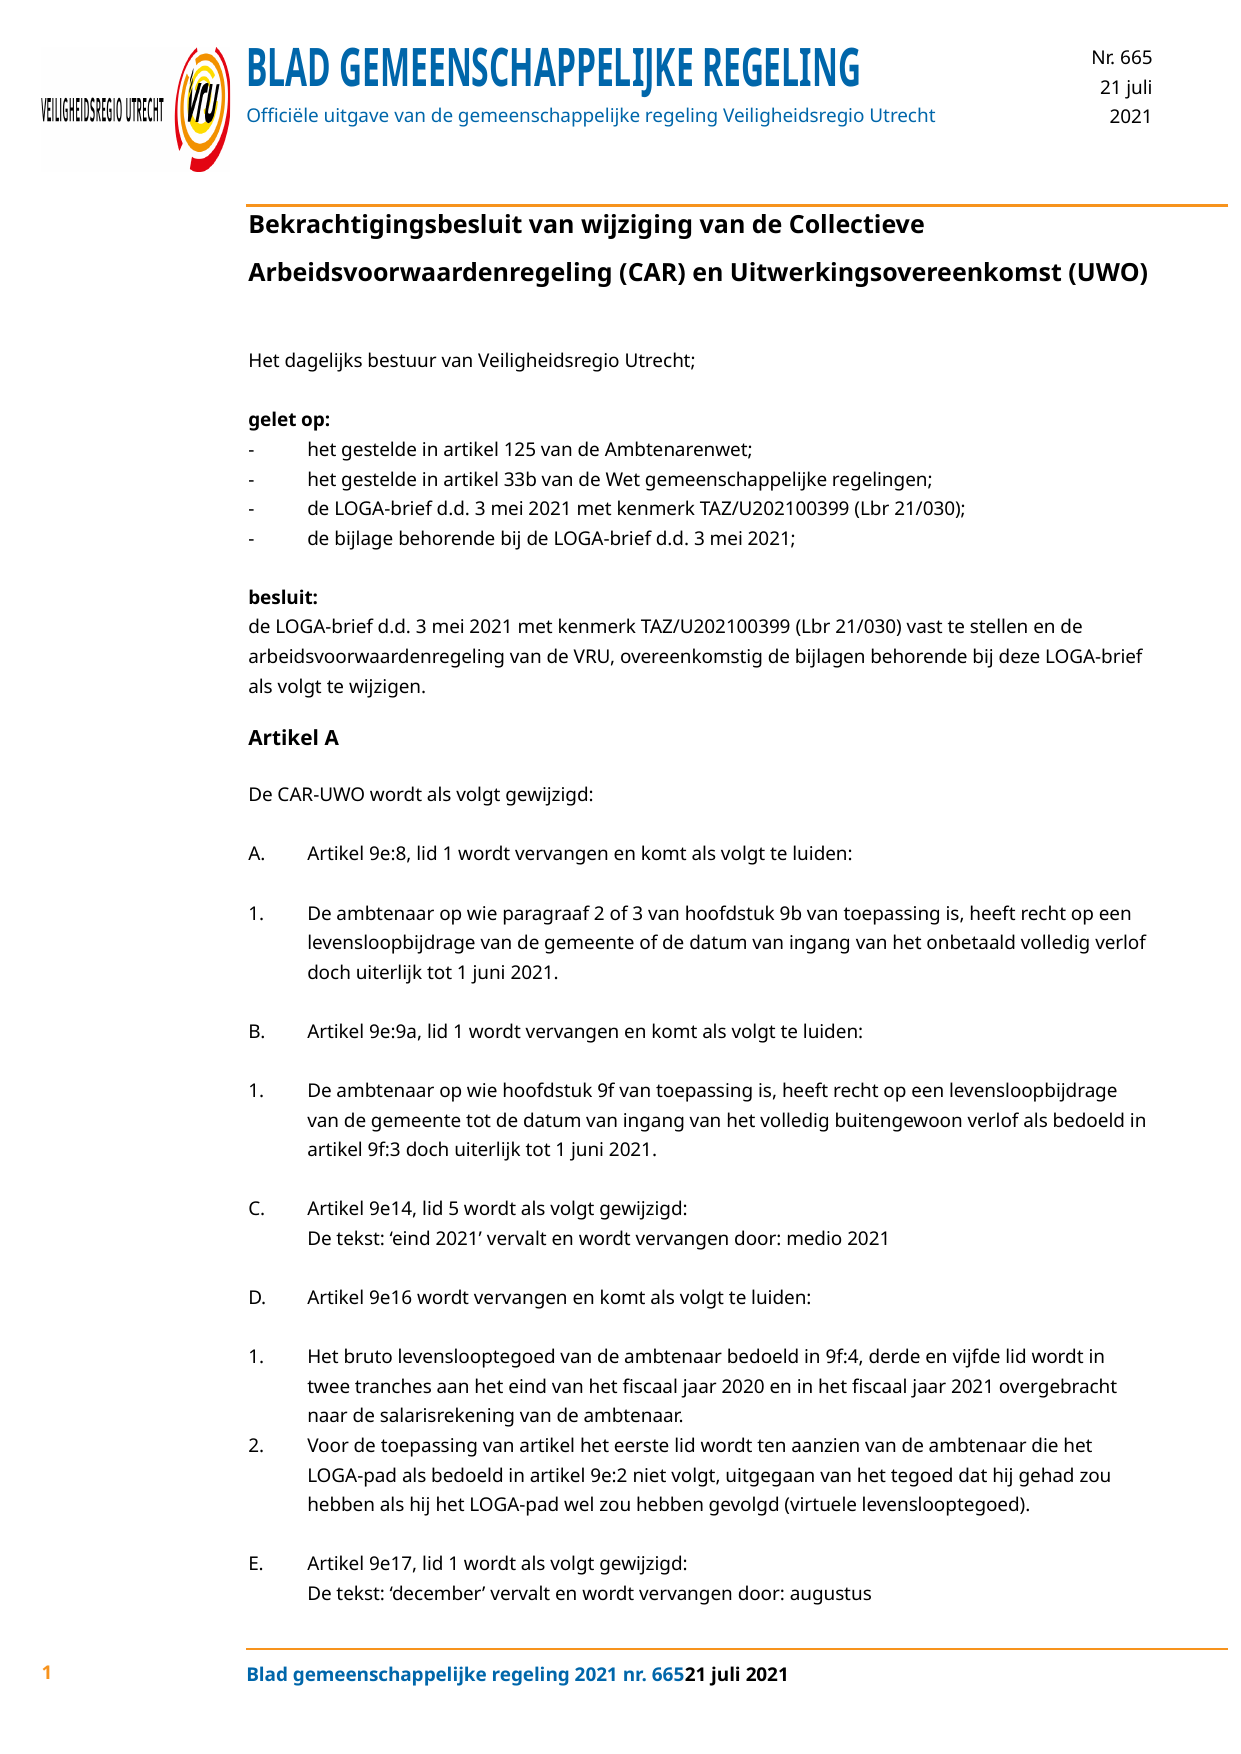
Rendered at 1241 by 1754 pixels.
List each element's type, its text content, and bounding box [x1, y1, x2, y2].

list De tekst: ‘december’ vervalt en wordt vervangen door: augustus [248, 1580, 1152, 1606]
text Artikel A [248, 723, 1152, 752]
list De ambtenaar op wie hoofdstuk 9f van toepassing is, heeft recht op een levensloopbijdrage van de gemeente tot de datum van ingang van het volledig buitengewoon verlof als bedoeld in artikel 9f:3 doch uiterlijk tot 1 juni 2021. [248, 1077, 1152, 1162]
list Artikel 9e:9a, lid 1 wordt vervangen en komt als volgt te luiden: [248, 1018, 1152, 1044]
list Voor de toepassing van artikel het eerste lid wordt ten aanzien van de ambtenaar die het LOGA-pad als bedoeld in artikel 9e:2 niet volgt, uitgegaan van het tegoed dat hij gehad zou hebben als hij het LOGA-pad wel zou hebben gevolgd (virtuele levenslooptegoed). [248, 1432, 1152, 1517]
list Artikel 9e16 wordt vervangen en komt als volgt te luiden: [248, 1284, 1152, 1310]
list Artikel 9e:8, lid 1 wordt vervangen en komt als volgt te luiden: [248, 841, 1152, 866]
text Het dagelijks bestuur van Veiligheidsregio Utrecht; [248, 347, 1152, 373]
list het gestelde in artikel 33b van de Wet gemeenschappelijke regelingen; [248, 466, 1152, 492]
list Artikel 9e17, lid 1 wordt als volgt gewijzigd: [248, 1551, 1152, 1576]
list De tekst: ‘eind 2021’ vervalt en wordt vervangen door: medio 2021 [248, 1225, 1152, 1251]
text gelet op: [248, 407, 1152, 432]
text besluit: [248, 584, 1152, 610]
text Bekrachtigingsbesluit van wijziging van de Collectieve Arbeidsvoorwaardenregeling (CAR) en Uitwerkingsovereenkomst (UWO) [248, 207, 1152, 288]
list De ambtenaar op wie paragraaf 2 of 3 van hoofdstuk 9b van toepassing is, heeft recht op een levensloopbijdrage van de gemeente of de datum van ingang van het onbetaald volledig verlof doch uiterlijk tot 1 juni 2021. [248, 900, 1152, 984]
text de LOGA-brief d.d. 3 mei 2021 met kenmerk TAZ/U202100399 (Lbr 21/030) vast te stellen en de arbeidsvoorwaardenregeling van de VRU, overeenkomstig de bijlagen behorende bij deze LOGA-brief als volgt te wijzigen. [248, 614, 1152, 699]
list Het bruto levenslooptegoed van de ambtenaar bedoeld in 9f:4, derde en vijfde lid wordt in twee tranches aan het eind van het fiscaal jaar 2020 en in het fiscaal jaar 2021 overgebracht naar de salarisrekening van de ambtenaar. [248, 1343, 1152, 1428]
list de bijlage behorende bij de LOGA-brief d.d. 3 mei 2021; [248, 525, 1152, 551]
list Artikel 9e14, lid 5 wordt als volgt gewijzigd: [248, 1196, 1152, 1221]
picture [41, 47, 231, 172]
text De CAR-UWO wordt als volgt gewijzigd: [248, 781, 1152, 807]
list de LOGA-brief d.d. 3 mei 2021 met kenmerk TAZ/U202100399 (Lbr 21/030); [248, 495, 1152, 521]
list het gestelde in artikel 125 van de Ambtenarenwet; [248, 436, 1152, 462]
